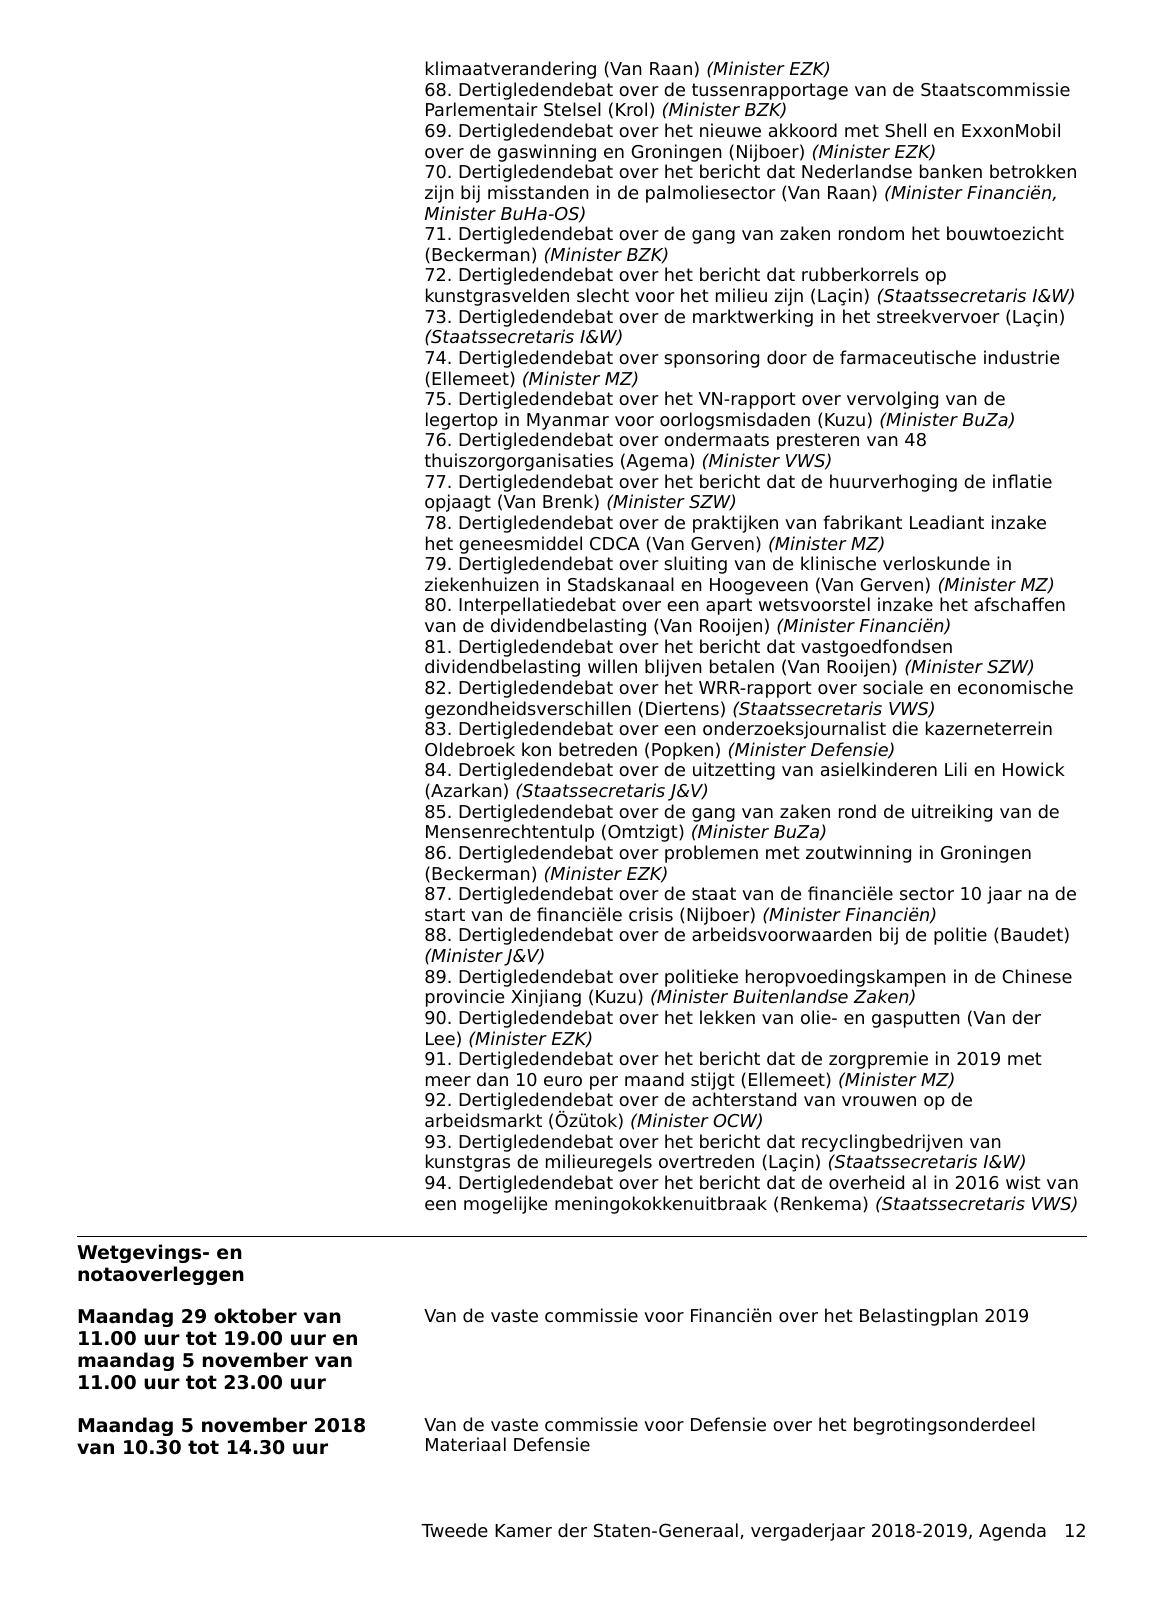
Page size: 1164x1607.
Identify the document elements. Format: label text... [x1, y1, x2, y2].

table_cell Van de vaste commissie voor Financiën over het Belastingplan 2019 [418, 1306, 1087, 1394]
table_cell 72. Dertigledendebat over het bericht dat rubberkorrels op kunstgrasvelden slecht voor het milieu zijn (Laçin) (Staatssecretaris I&W) [418, 265, 1087, 307]
table_cell [77, 224, 401, 265]
table_cell [77, 554, 401, 595]
table_cell [401, 884, 418, 925]
table_cell [77, 59, 401, 80]
table_cell [77, 678, 401, 719]
table_cell [77, 513, 401, 554]
table_cell [77, 430, 401, 472]
table_cell [401, 1049, 418, 1090]
table_cell [401, 554, 418, 595]
table_cell 83. Dertigledendebat over een onderzoeksjournalist die kazerneterrein Oldebroek kon betreden (Popken) (Minister Defensie) [418, 719, 1087, 760]
table_cell 85. Dertigledendebat over de gang van zaken rond de uitreiking van de Mensenrechtentulp (Omtzigt) (Minister BuZa) [418, 802, 1087, 843]
table_cell [401, 430, 418, 472]
table_cell [401, 59, 418, 80]
table_cell [77, 1132, 401, 1173]
table_cell [401, 80, 418, 121]
table_cell 88. Dertigledendebat over de arbeidsvoorwaarden bij de politie (Baudet) (Minister J&V) [418, 925, 1087, 967]
table_cell 77. Dertigledendebat over het bericht dat de huurverhoging de inflatie opjaagt (Van Brenk) (Minister SZW) [418, 472, 1087, 513]
table_cell 86. Dertigledendebat over problemen met zoutwinning in Groningen (Beckerman) (Minister EZK) [418, 843, 1087, 884]
table_cell [77, 719, 401, 760]
table_cell [77, 884, 401, 925]
table_cell 69. Dertigledendebat over het nieuwe akkoord met Shell en ExxonMobil over de gaswinning en Groningen (Nijboer) (Minister EZK) [418, 121, 1087, 162]
table_cell [401, 307, 418, 348]
table_cell [401, 1008, 418, 1049]
table_cell Maandag 29 oktober van 11.00 uur tot 19.00 uur en maandag 5 november van 11.00 uur tot 23.00 uur [77, 1306, 401, 1394]
table_cell 81. Dertigledendebat over het bericht dat vastgoedfondsen dividendbelasting willen blijven betalen (Van Rooijen) (Minister SZW) [418, 637, 1087, 678]
table_header Wetgevings- en notaoverleggen [77, 1237, 401, 1286]
table_cell 78. Dertigledendebat over de praktijken van fabrikant Leadiant inzake het geneesmiddel CDCA (Van Gerven) (Minister MZ) [418, 513, 1087, 554]
table_cell [401, 389, 418, 430]
table_cell [77, 967, 401, 1008]
table_cell 80. Interpellatiedebat over een apart wetsvoorstel inzake het afschaffen van de dividendbelasting (Van Rooijen) (Minister Financiën) [418, 595, 1087, 637]
table_cell [77, 637, 401, 678]
table_cell 71. Dertigledendebat over de gang van zaken rondom het bouwtoezicht (Beckerman) (Minister BZK) [418, 224, 1087, 265]
table_cell [77, 925, 401, 967]
table_cell [77, 307, 401, 348]
table_cell 74. Dertigledendebat over sponsoring door de farmaceutische industrie (Ellemeet) (Minister MZ) [418, 348, 1087, 389]
table_cell [401, 678, 418, 719]
table_cell [77, 1090, 401, 1132]
table_cell 89. Dertigledendebat over politieke heropvoedingskampen in de Chinese provincie Xinjiang (Kuzu) (Minister Buitenlandse Zaken) [418, 967, 1087, 1008]
table_cell [418, 1394, 1087, 1415]
table_cell [77, 1173, 401, 1214]
table_cell Van de vaste commissie voor Defensie over het begrotingsonderdeel Materiaal Defensie [418, 1415, 1087, 1459]
table_cell [77, 1049, 401, 1090]
table_cell [401, 224, 418, 265]
table_cell [401, 1415, 418, 1459]
table_cell [77, 162, 401, 224]
table_cell 90. Dertigledendebat over het lekken van olie- en gasputten (Van der Lee) (Minister EZK) [418, 1008, 1087, 1049]
table_cell 82. Dertigledendebat over het WRR-rapport over sociale en economische gezondheidsverschillen (Diertens) (Staatssecretaris VWS) [418, 678, 1087, 719]
table_cell [77, 1008, 401, 1049]
table_cell [77, 389, 401, 430]
table_cell [401, 265, 418, 307]
table_cell [401, 925, 418, 967]
table_cell [401, 595, 418, 637]
table_cell [77, 121, 401, 162]
table_cell [401, 802, 418, 843]
table_cell 92. Dertigledendebat over de achterstand van vrouwen op de arbeidsmarkt (Özütok) (Minister OCW) [418, 1090, 1087, 1132]
table_cell [77, 80, 401, 121]
table_cell 68. Dertigledendebat over de tussenrapportage van de Staatscommissie Parlementair Stelsel (Krol) (Minister BZK) [418, 80, 1087, 121]
table_cell [77, 595, 401, 637]
table_cell [401, 1132, 418, 1173]
table_cell [401, 162, 418, 224]
table_cell [77, 348, 401, 389]
table_cell [77, 1286, 401, 1306]
table_cell 87. Dertigledendebat over de staat van de financiële sector 10 jaar na de start van de financiële crisis (Nijboer) (Minister Financiën) [418, 884, 1087, 925]
table_header [401, 1237, 418, 1286]
table_cell [77, 265, 401, 307]
table_cell 91. Dertigledendebat over het bericht dat de zorgpremie in 2019 met meer dan 10 euro per maand stijgt (Ellemeet) (Minister MZ) [418, 1049, 1087, 1090]
table_cell [401, 513, 418, 554]
table_cell 70. Dertigledendebat over het bericht dat Nederlandse banken betrokken zijn bij misstanden in de palmoliesector (Van Raan) (Minister Financiën, Minister BuHa-OS) [418, 162, 1087, 224]
table_cell [401, 1306, 418, 1394]
table_cell [401, 760, 418, 802]
table_cell [401, 472, 418, 513]
table_cell [401, 1286, 418, 1306]
table_cell [77, 1394, 401, 1415]
table_header [418, 1237, 1087, 1286]
table_cell Maandag 5 november 2018 van 10.30 tot 14.30 uur [77, 1415, 401, 1459]
table_cell 75. Dertigledendebat over het VN-rapport over vervolging van de legertop in Myanmar voor oorlogsmisdaden (Kuzu) (Minister BuZa) [418, 389, 1087, 430]
table_cell [401, 121, 418, 162]
table_cell [401, 348, 418, 389]
table_cell [401, 843, 418, 884]
table_cell [77, 760, 401, 802]
table_cell [401, 967, 418, 1008]
table_cell [77, 843, 401, 884]
table_cell [418, 1286, 1087, 1306]
table_cell 73. Dertigledendebat over de marktwerking in het streekvervoer (Laçin) (Staatssecretaris I&W) [418, 307, 1087, 348]
table_cell [401, 719, 418, 760]
table_cell [77, 472, 401, 513]
table_cell 84. Dertigledendebat over de uitzetting van asielkinderen Lili en Howick (Azarkan) (Staatssecretaris J&V) [418, 760, 1087, 802]
table_cell 93. Dertigledendebat over het bericht dat recyclingbedrijven van kunstgras de milieuregels overtreden (Laçin) (Staatssecretaris I&W) [418, 1132, 1087, 1173]
table_cell klimaatverandering (Van Raan) (Minister EZK) [418, 59, 1087, 80]
table_cell 79. Dertigledendebat over sluiting van de klinische verloskunde in ziekenhuizen in Stadskanaal en Hoogeveen (Van Gerven) (Minister MZ) [418, 554, 1087, 595]
table_cell [401, 1090, 418, 1132]
table_cell 94. Dertigledendebat over het bericht dat de overheid al in 2016 wist van een mogelijke meningokokkenuitbraak (Renkema) (Staatssecretaris VWS) [418, 1173, 1087, 1214]
table_cell 76. Dertigledendebat over ondermaats presteren van 48 thuiszorgorganisaties (Agema) (Minister VWS) [418, 430, 1087, 472]
table_cell [77, 802, 401, 843]
table_cell [401, 637, 418, 678]
table_cell [401, 1173, 418, 1214]
table_cell [401, 1394, 418, 1415]
